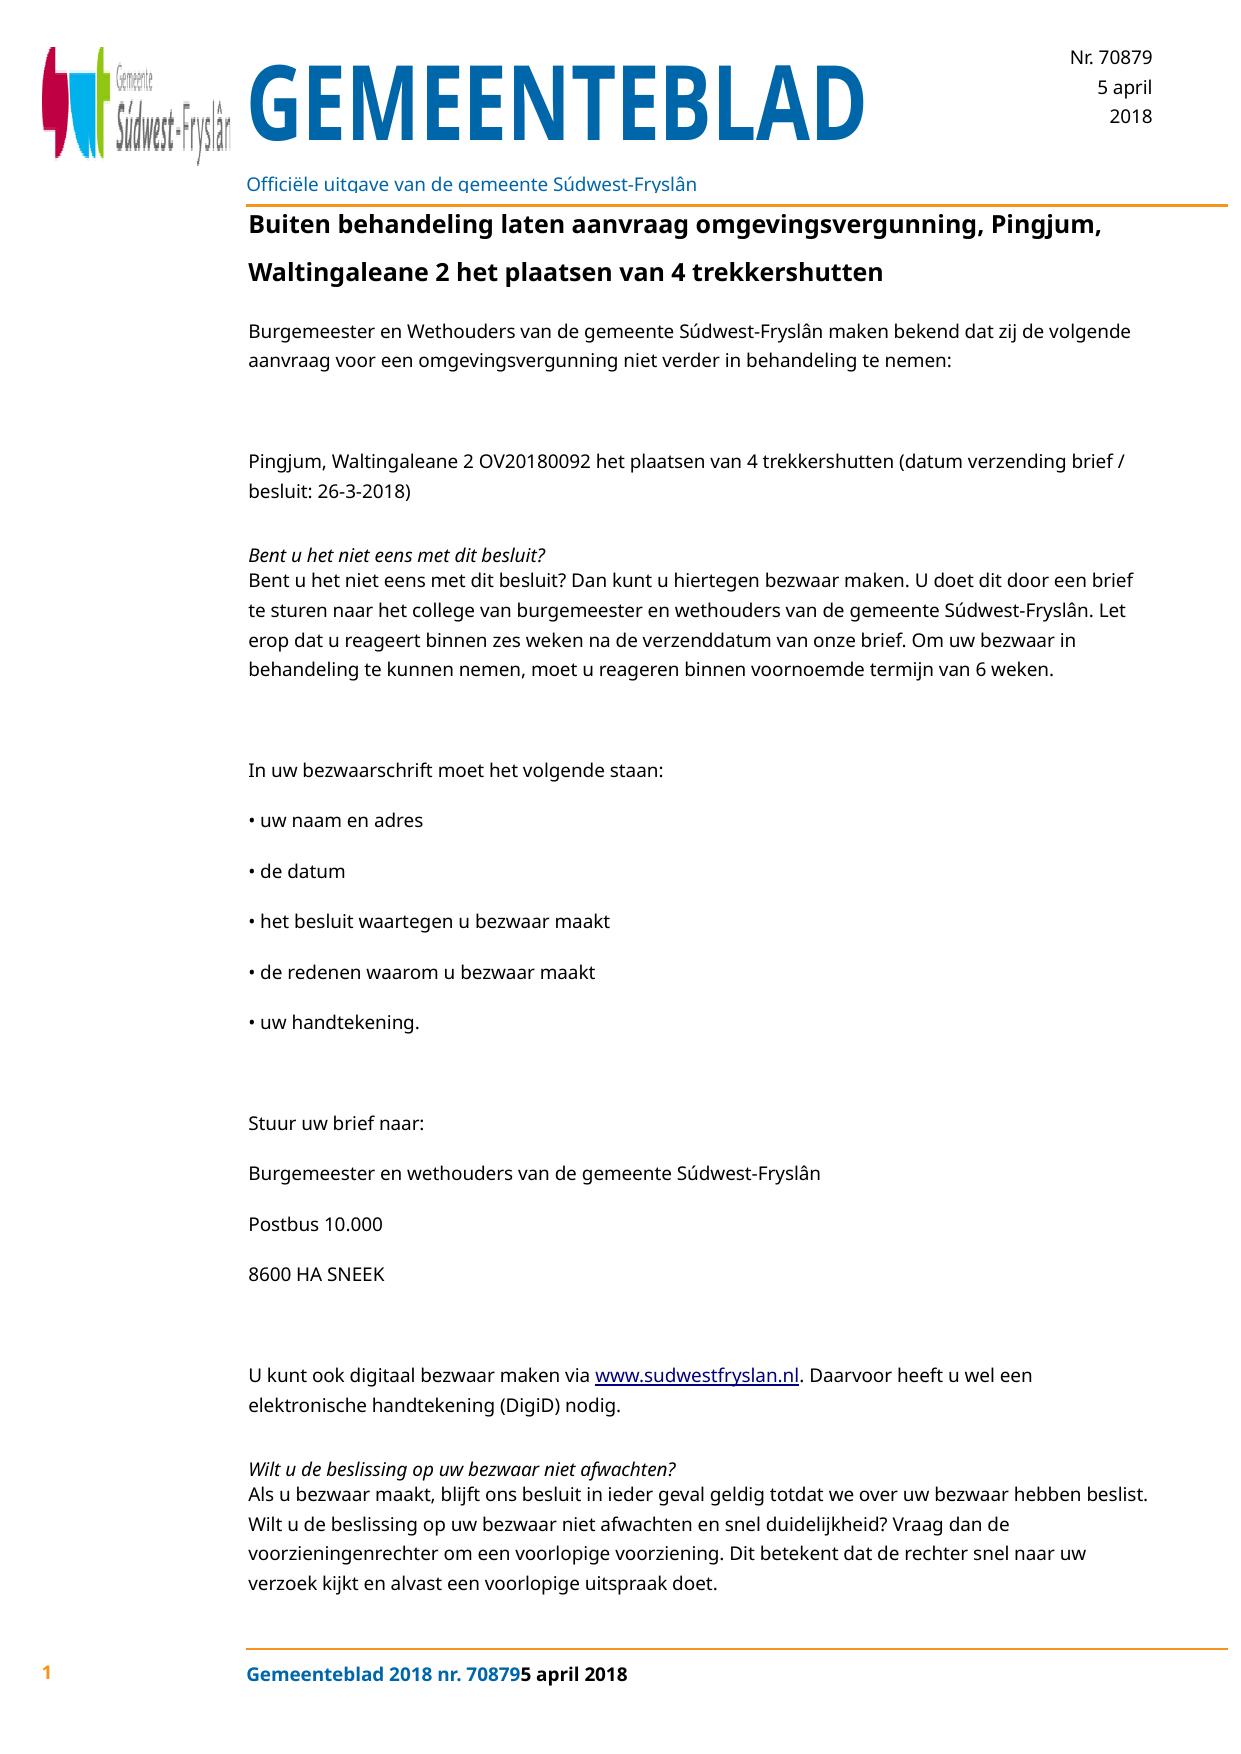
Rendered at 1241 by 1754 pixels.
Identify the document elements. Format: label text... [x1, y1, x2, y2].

text Burgemeester en wethouders van de gemeente Súdwest-Fryslân [248, 1161, 1152, 1186]
text Bent u het niet eens met dit besluit? [248, 542, 1152, 568]
text Bent u het niet eens met dit besluit? Dan kunt u hiertegen bezwaar maken. U doet dit door een brief te sturen naar het college van burgemeester en wethouders van de gemeente Súdwest-Fryslân. Let erop dat u reageert binnen zes weken na de verzenddatum van onze brief. Om uw bezwaar in behandeling te kunnen nemen, moet u reageren binnen voornoemde termijn van 6 weken. [248, 568, 1152, 682]
text Postbus 10.000 [248, 1211, 1152, 1237]
text • uw naam en adres [248, 808, 1152, 833]
text Pingjum, Waltingaleane 2 OV20180092 het plaatsen van 4 trekkershutten (datum verzending brief / besluit: 26-3-2018) [248, 448, 1152, 504]
text 8600 HA SNEEK [248, 1261, 1152, 1287]
picture [41, 47, 231, 172]
text Wilt u de beslissing op uw bezwaar niet afwachten? [248, 1456, 1152, 1481]
text Als u bezwaar maakt, blijft ons besluit in ieder geval geldig totdat we over uw bezwaar hebben beslist. Wilt u de beslissing op uw bezwaar niet afwachten en snel duidelijkheid? Vraag dan de voorzieningenrechter om een voorlopige voorziening. Dit betekent dat de rechter snel naar uw verzoek kijkt en alvast een voorlopige uitspraak doet. [248, 1481, 1152, 1596]
text • de datum [248, 858, 1152, 884]
text • uw handtekening. [248, 1009, 1152, 1035]
text In uw bezwaarschrift moet het volgende staan: [248, 757, 1152, 783]
text Stuur uw brief naar: [248, 1110, 1152, 1136]
text • het besluit waartegen u bezwaar maakt [248, 908, 1152, 934]
text Burgemeester en Wethouders van de gemeente Súdwest-Fryslân maken bekend dat zij de volgende aanvraag voor een omgevingsvergunning niet verder in behandeling te nemen: [248, 318, 1152, 373]
text Buiten behandeling laten aanvraag omgevingsvergunning, Pingjum, Waltingaleane 2 het plaatsen van 4 trekkershutten [248, 207, 1152, 288]
text U kunt ook digitaal bezwaar maken via www.sudwestfryslan.nl. Daarvoor heeft u wel een elektronische handtekening (DigiD) nodig. [248, 1362, 1152, 1417]
text • de redenen waarom u bezwaar maakt [248, 959, 1152, 984]
